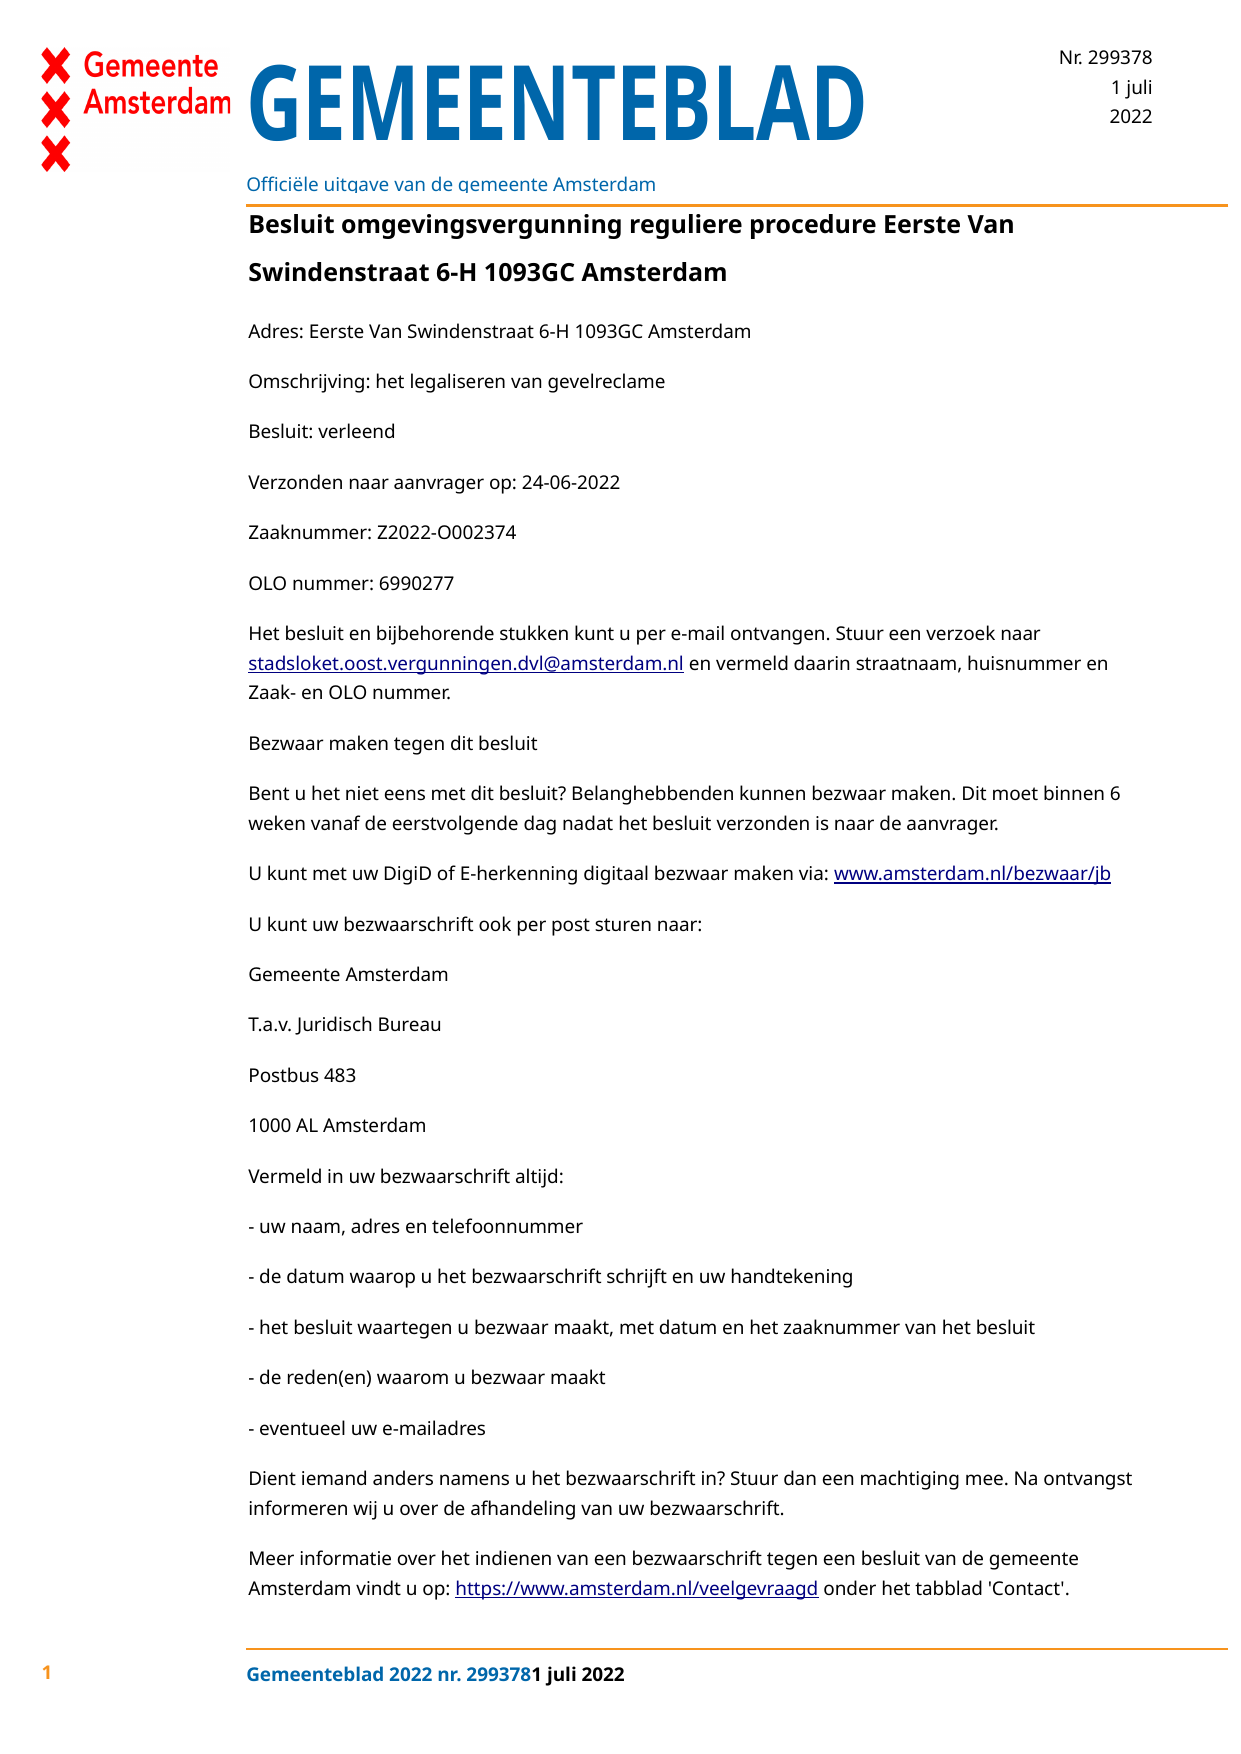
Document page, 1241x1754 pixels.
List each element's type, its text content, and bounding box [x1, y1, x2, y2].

text Postbus 483 [248, 1062, 1152, 1088]
text - eventueel uw e-mailadres [248, 1415, 1152, 1441]
text U kunt met uw DigiD of E-herkenning digitaal bezwaar maken via: www.amsterdam.nl/bezwaar/jb [248, 860, 1152, 886]
text Vermeld in uw bezwaarschrift altijd: [248, 1163, 1152, 1189]
picture [41, 47, 231, 172]
text 1000 AL Amsterdam [248, 1112, 1152, 1138]
text OLO nummer: 6990277 [248, 570, 1152, 596]
text - de reden(en) waarom u bezwaar maakt [248, 1364, 1152, 1390]
text Meer informatie over het indienen van een bezwaarschrift tegen een besluit van de gemeente Amsterdam vindt u op: https://www.amsterdam.nl/veelgevraagd onder het tabblad 'Contact'. [248, 1545, 1152, 1601]
text Adres: Eerste Van Swindenstraat 6-H 1093GC Amsterdam [248, 318, 1152, 344]
text U kunt uw bezwaarschrift ook per post sturen naar: [248, 911, 1152, 937]
text Besluit: verleend [248, 419, 1152, 444]
text - de datum waarop u het bezwaarschrift schrijft en uw handtekening [248, 1264, 1152, 1289]
text T.a.v. Juridisch Bureau [248, 1012, 1152, 1037]
text Bent u het niet eens met dit besluit? Belanghebbenden kunnen bezwaar maken. Dit moet binnen 6 weken vanaf de eerstvolgende dag nadat het besluit verzonden is naar de aanvrager. [248, 780, 1152, 836]
text Zaaknummer: Z2022-O002374 [248, 519, 1152, 545]
text Gemeente Amsterdam [248, 961, 1152, 987]
text Besluit omgevingsvergunning reguliere procedure Eerste Van Swindenstraat 6-H 1093GC Amsterdam [248, 207, 1152, 288]
text Verzonden naar aanvrager op: 24-06-2022 [248, 469, 1152, 495]
text Omschrijving: het legaliseren van gevelreclame [248, 368, 1152, 394]
text Het besluit en bijbehorende stukken kunt u per e-mail ontvangen. Stuur een verzoek naar stadsloket.oost.vergunningen.dvl@amsterdam.nl en vermeld daarin straatnaam, huisnummer en Zaak- en OLO nummer. [248, 620, 1152, 705]
text - het besluit waartegen u bezwaar maakt, met datum en het zaaknummer van het besluit [248, 1314, 1152, 1340]
text Bezwaar maken tegen dit besluit [248, 730, 1152, 756]
text - uw naam, adres en telefoonnummer [248, 1213, 1152, 1239]
text Dient iemand anders namens u het bezwaarschrift in? Stuur dan een machtiging mee. Na ontvangst informeren wij u over de afhandeling van uw bezwaarschrift. [248, 1465, 1152, 1521]
